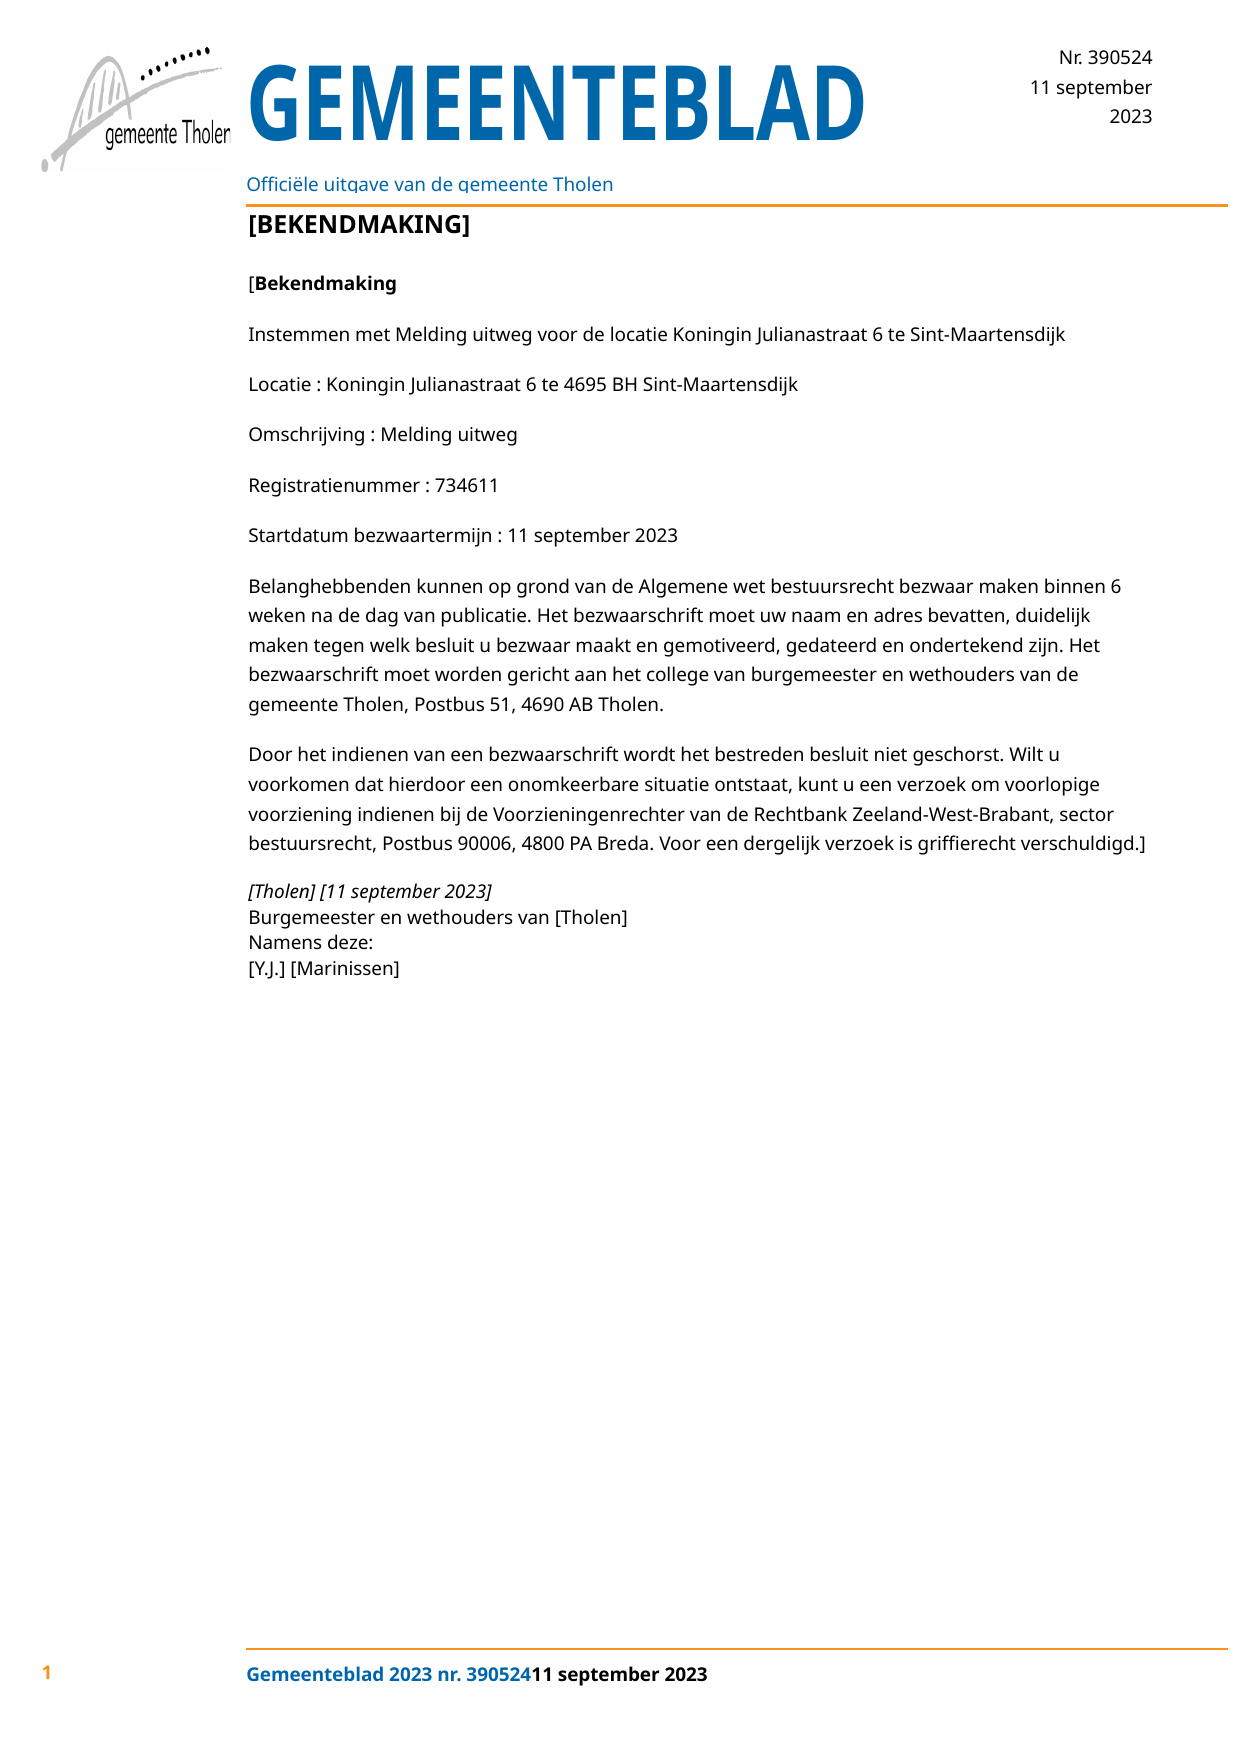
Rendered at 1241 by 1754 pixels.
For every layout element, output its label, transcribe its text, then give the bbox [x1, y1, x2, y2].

text Instemmen met Melding uitweg voor de locatie Koningin Julianastraat 6 te Sint-Maartensdijk [248, 321, 1152, 346]
text [BEKENDMAKING] [248, 207, 1152, 241]
picture [41, 47, 231, 172]
text Omschrijving : Melding uitweg [248, 422, 1152, 447]
text Namens deze: [248, 929, 1152, 955]
text [Tholen] [11 september 2023] [248, 878, 1152, 904]
text Startdatum bezwaartermijn : 11 september 2023 [248, 522, 1152, 548]
text Burgemeester en wethouders van [Tholen] [248, 904, 1152, 929]
text Locatie : Koningin Julianastraat 6 te 4695 BH Sint-Maartensdijk [248, 371, 1152, 397]
text [Bekendmaking [248, 270, 1152, 296]
text [Y.J.] [Marinissen] [248, 955, 1152, 981]
text Registratienummer : 734611 [248, 472, 1152, 498]
text Door het indienen van een bezwaarschrift wordt het bestreden besluit niet geschorst. Wilt u voorkomen dat hierdoor een onomkeerbare situatie ontstaat, kunt u een verzoek om voorlopige voorziening indienen bij de Voorzieningenrechter van de Rechtbank Zeeland-West-Brabant, sector bestuursrecht, Postbus 90006, 4800 PA Breda. Voor een dergelijk verzoek is griffierecht verschuldigd.] [248, 742, 1152, 856]
text Belanghebbenden kunnen op grond van de Algemene wet bestuursrecht bezwaar maken binnen 6 weken na de dag van publicatie. Het bezwaarschrift moet uw naam en adres bevatten, duidelijk maken tegen welk besluit u bezwaar maakt en gemotiveerd, gedateerd en ondertekend zijn. Het bezwaarschrift moet worden gericht aan het college van burgemeester en wethouders van de gemeente Tholen, Postbus 51, 4690 AB Tholen. [248, 573, 1152, 717]
